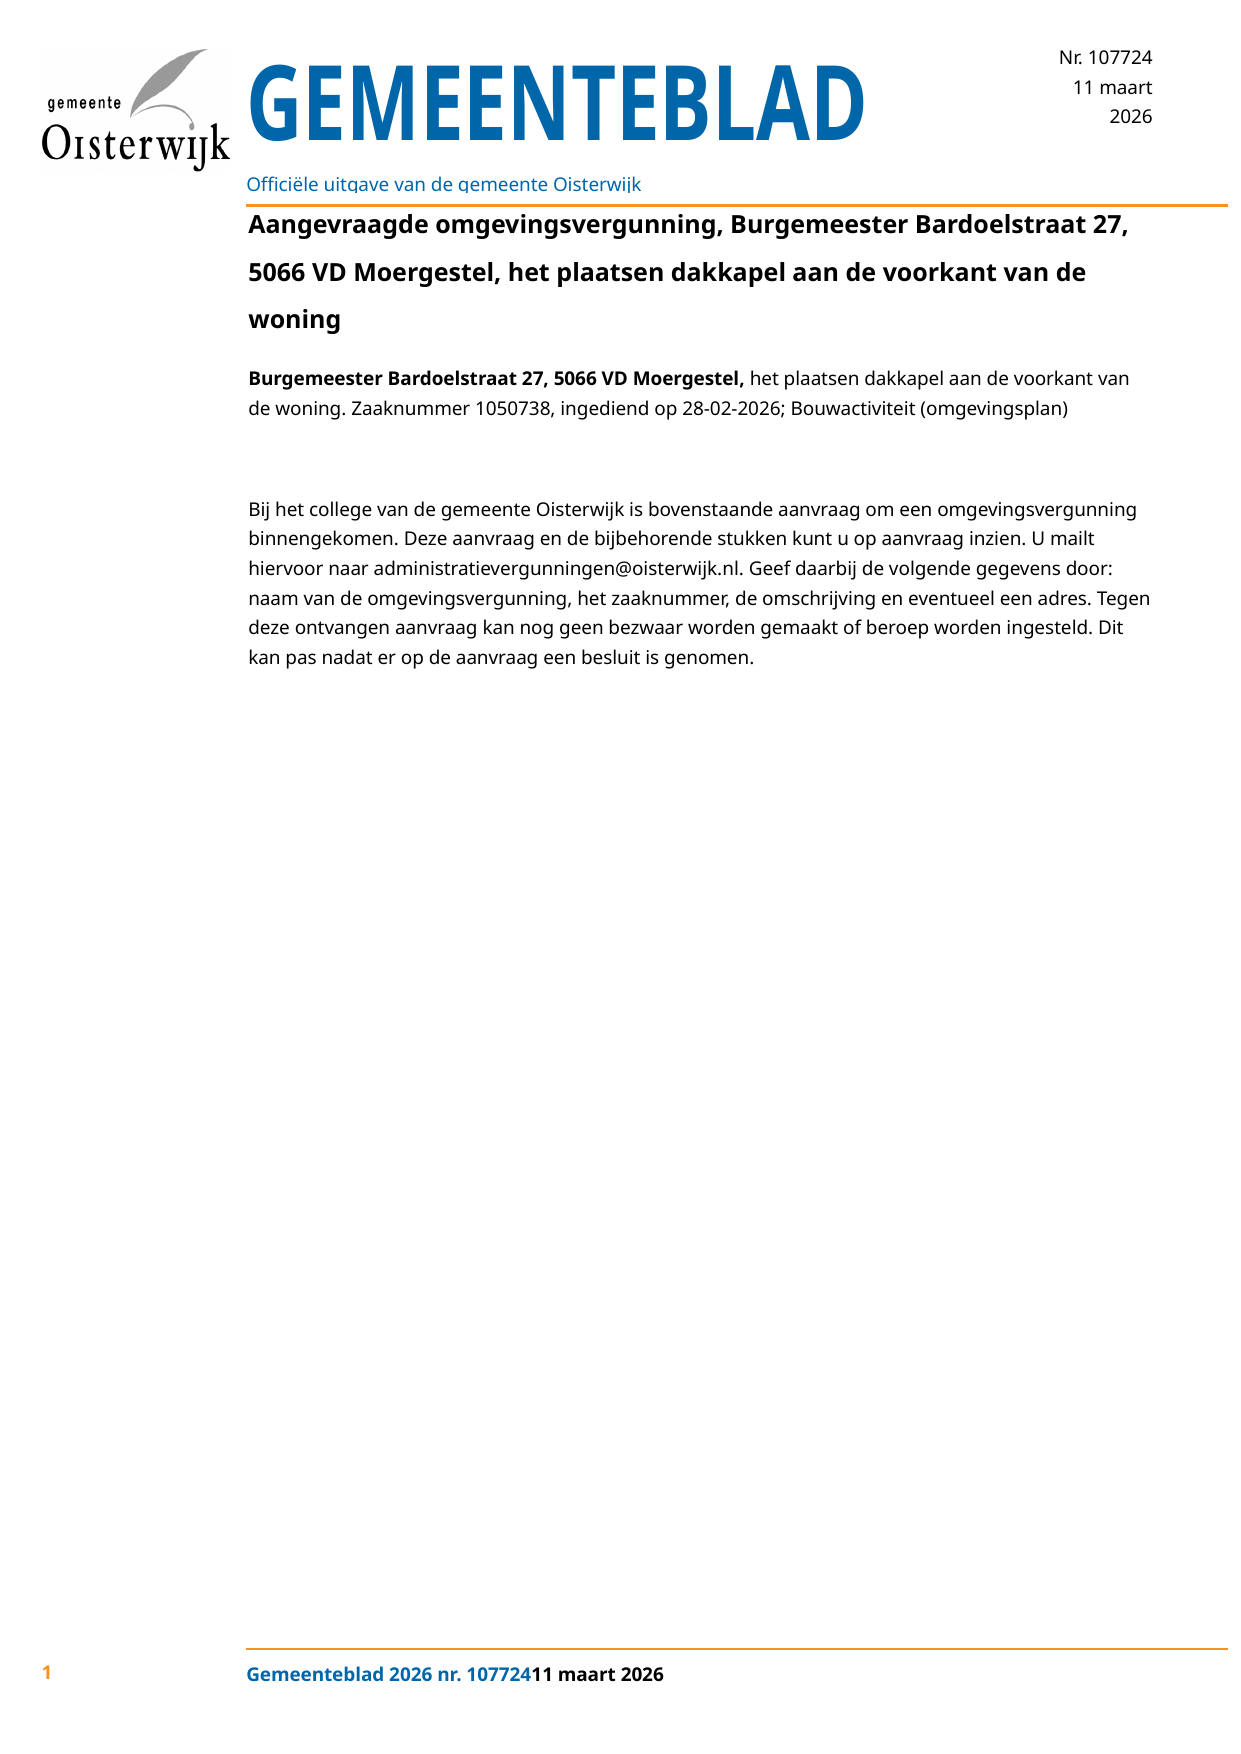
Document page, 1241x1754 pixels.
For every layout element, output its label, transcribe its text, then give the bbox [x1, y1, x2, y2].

text Aangevraagde omgevingsvergunning, Burgemeester Bardoelstraat 27, 5066 VD Moergestel, het plaatsen dakkapel aan de voorkant van de woning [248, 207, 1152, 336]
text Burgemeester Bardoelstraat 27, 5066 VD Moergestel, het plaatsen dakkapel aan de voorkant van de woning. Zaaknummer 1050738, ingediend op 28-02-2026; Bouwactiviteit (omgevingsplan) [248, 366, 1152, 421]
text Bij het college van de gemeente Oisterwijk is bovenstaande aanvraag om een omgevingsvergunning binnengekomen. Deze aanvraag en de bijbehorende stukken kunt u op aanvraag inzien. U mailt hiervoor naar administratievergunningen@oisterwijk.nl. Geef daarbij de volgende gegevens door: naam van de omgevingsvergunning, het zaaknummer, de omschrijving en eventueel een adres. Tegen deze ontvangen aanvraag kan nog geen bezwaar worden gemaakt of beroep worden ingesteld. Dit kan pas nadat er op de aanvraag een besluit is genomen. [248, 496, 1152, 669]
picture [41, 47, 231, 172]
